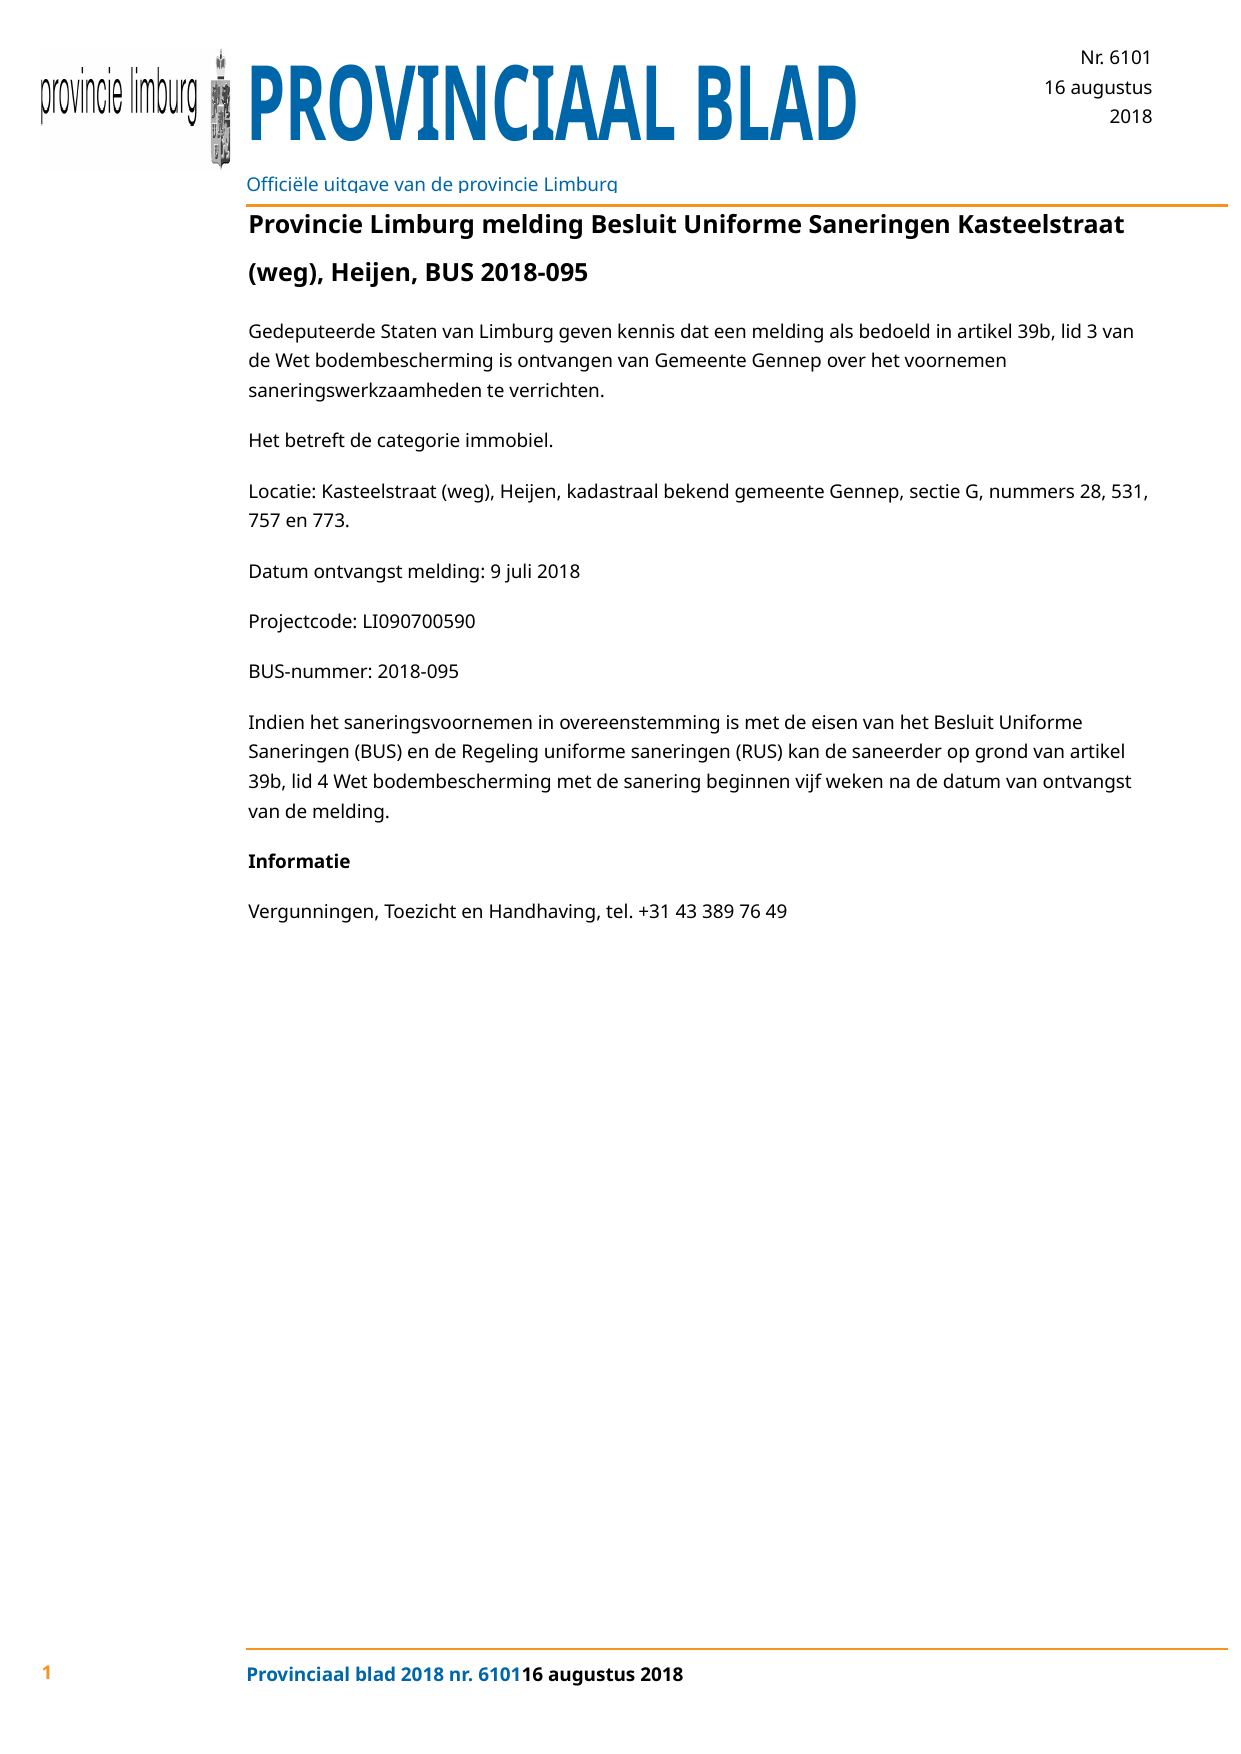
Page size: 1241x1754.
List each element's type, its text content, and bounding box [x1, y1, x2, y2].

text Het betreft de categorie immobiel. [248, 427, 1152, 453]
text Gedeputeerde Staten van Limburg geven kennis dat een melding als bedoeld in artikel 39b, lid 3 van de Wet bodembescherming is ontvangen van Gemeente Gennep over het voornemen saneringswerkzaamheden te verrichten. [248, 318, 1152, 403]
text Informatie [248, 848, 1152, 874]
picture [41, 47, 231, 172]
text Datum ontvangst melding: 9 juli 2018 [248, 558, 1152, 584]
text Projectcode: LI090700590 [248, 608, 1152, 634]
text BUS-nummer: 2018-095 [248, 659, 1152, 684]
text Vergunningen, Toezicht en Handhaving, tel. +31 43 389 76 49 [248, 899, 1152, 924]
text Locatie: Kasteelstraat (weg), Heijen, kadastraal bekend gemeente Gennep, sectie G, nummers 28, 531, 757 en 773. [248, 478, 1152, 533]
text Provincie Limburg melding Besluit Uniforme Saneringen Kasteelstraat (weg), Heijen, BUS 2018-095 [248, 207, 1152, 288]
text Indien het saneringsvoornemen in overeenstemming is met de eisen van het Besluit Uniforme Saneringen (BUS) en de Regeling uniforme saneringen (RUS) kan de saneerder op grond van artikel 39b, lid 4 Wet bodembescherming met de sanering beginnen vijf weken na de datum van ontvangst van de melding. [248, 709, 1152, 824]
